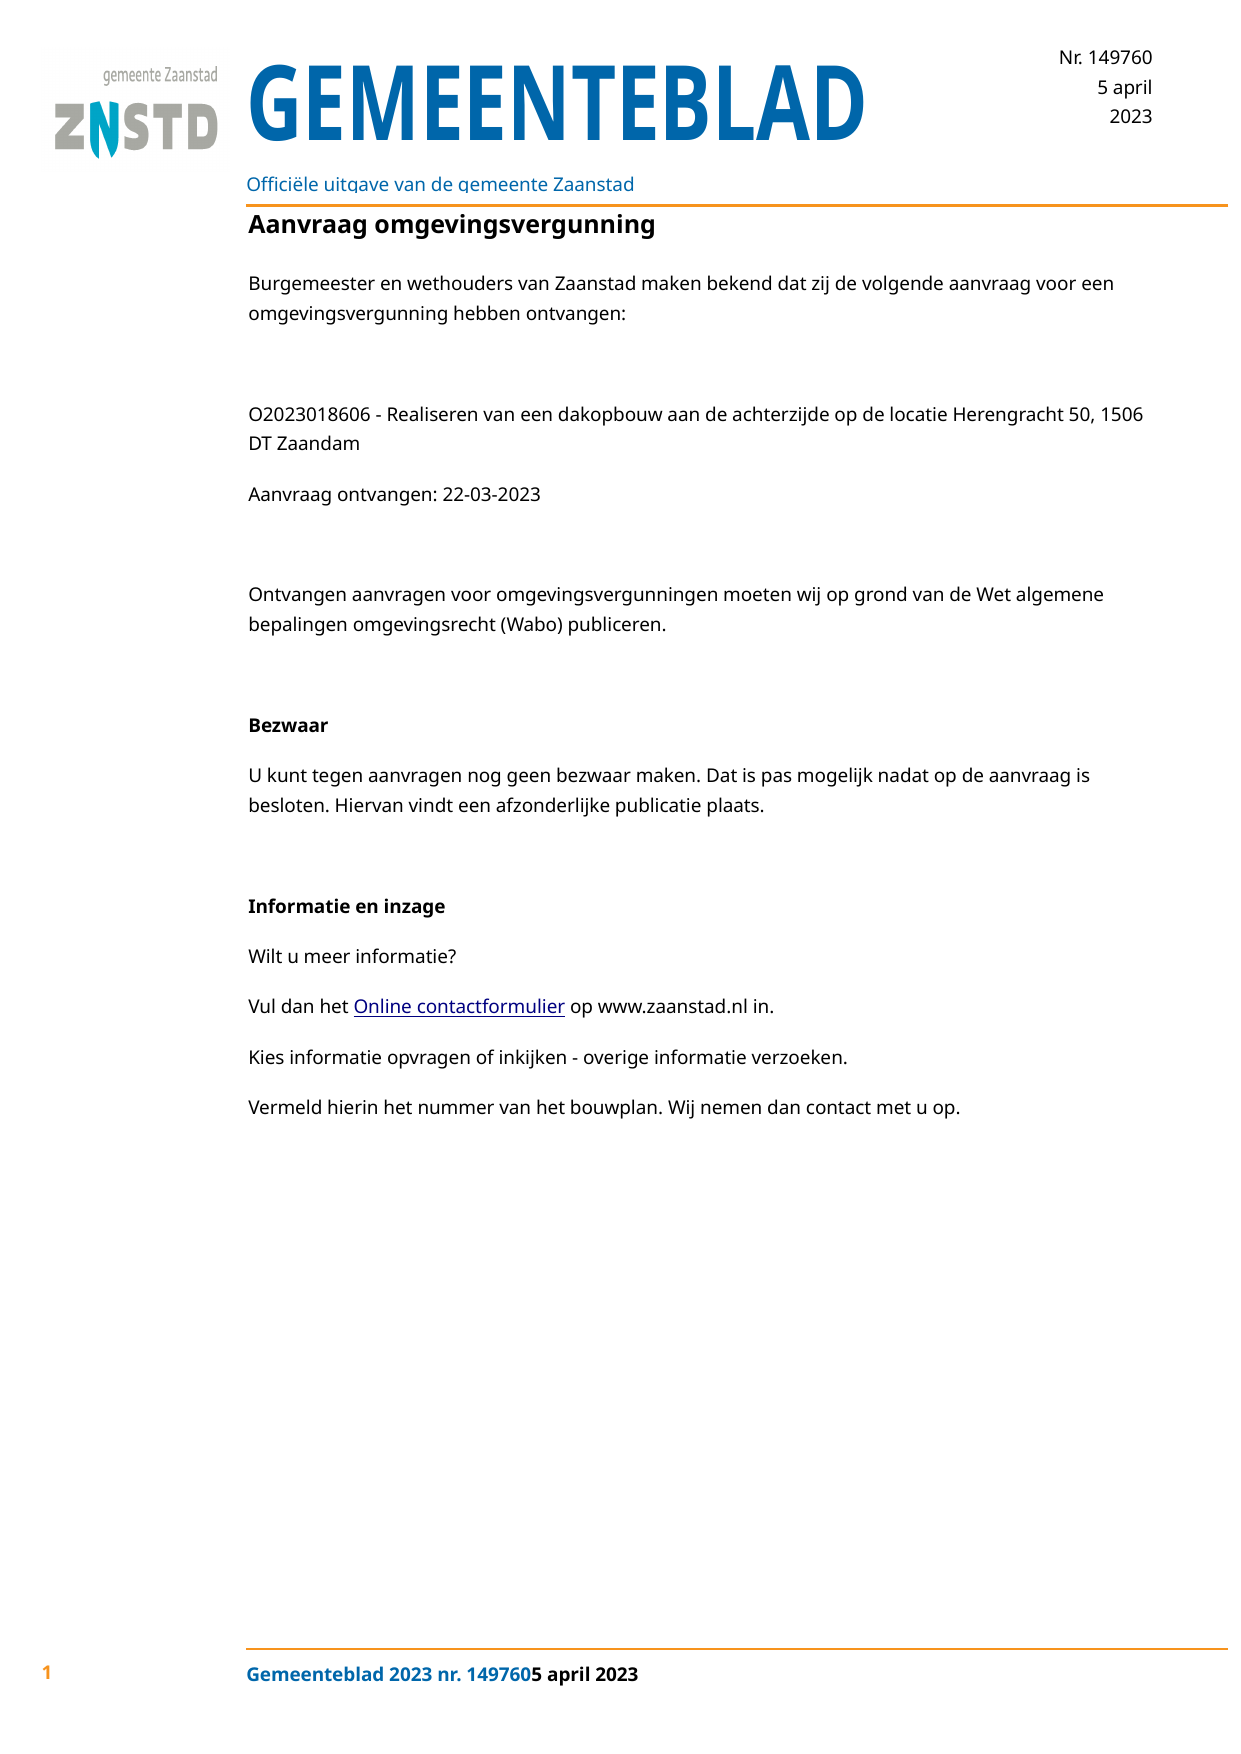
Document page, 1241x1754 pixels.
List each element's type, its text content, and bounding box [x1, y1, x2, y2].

text Bezwaar [248, 712, 1152, 738]
text Burgemeester en wethouders van Zaanstad maken bekend dat zij de volgende aanvraag voor een omgevingsvergunning hebben ontvangen: [248, 270, 1152, 326]
text O2023018606 - Realiseren van een dakopbouw aan de achterzijde op de locatie Herengracht 50, 1506 DT Zaandam [248, 401, 1152, 456]
text U kunt tegen aanvragen nog geen bezwaar maken. Dat is pas mogelijk nadat op de aanvraag is besloten. Hiervan vindt een afzonderlijke publicatie plaats. [248, 762, 1152, 818]
text Vul dan het Online contactformulier op www.zaanstad.nl in. [248, 994, 1152, 1019]
text Aanvraag ontvangen: 22-03-2023 [248, 481, 1152, 506]
text Aanvraag omgevingsvergunning [248, 207, 1152, 241]
text Kies informatie opvragen of inkijken - overige informatie verzoeken. [248, 1044, 1152, 1070]
text Wilt u meer informatie? [248, 943, 1152, 969]
text Informatie en inzage [248, 893, 1152, 918]
text Ontvangen aanvragen voor omgevingsvergunningen moeten wij op grond van de Wet algemene bepalingen omgevingsrecht (Wabo) publiceren. [248, 582, 1152, 637]
text Vermeld hierin het nummer van het bouwplan. Wij nemen dan contact met u op. [248, 1094, 1152, 1120]
picture [41, 47, 231, 172]
